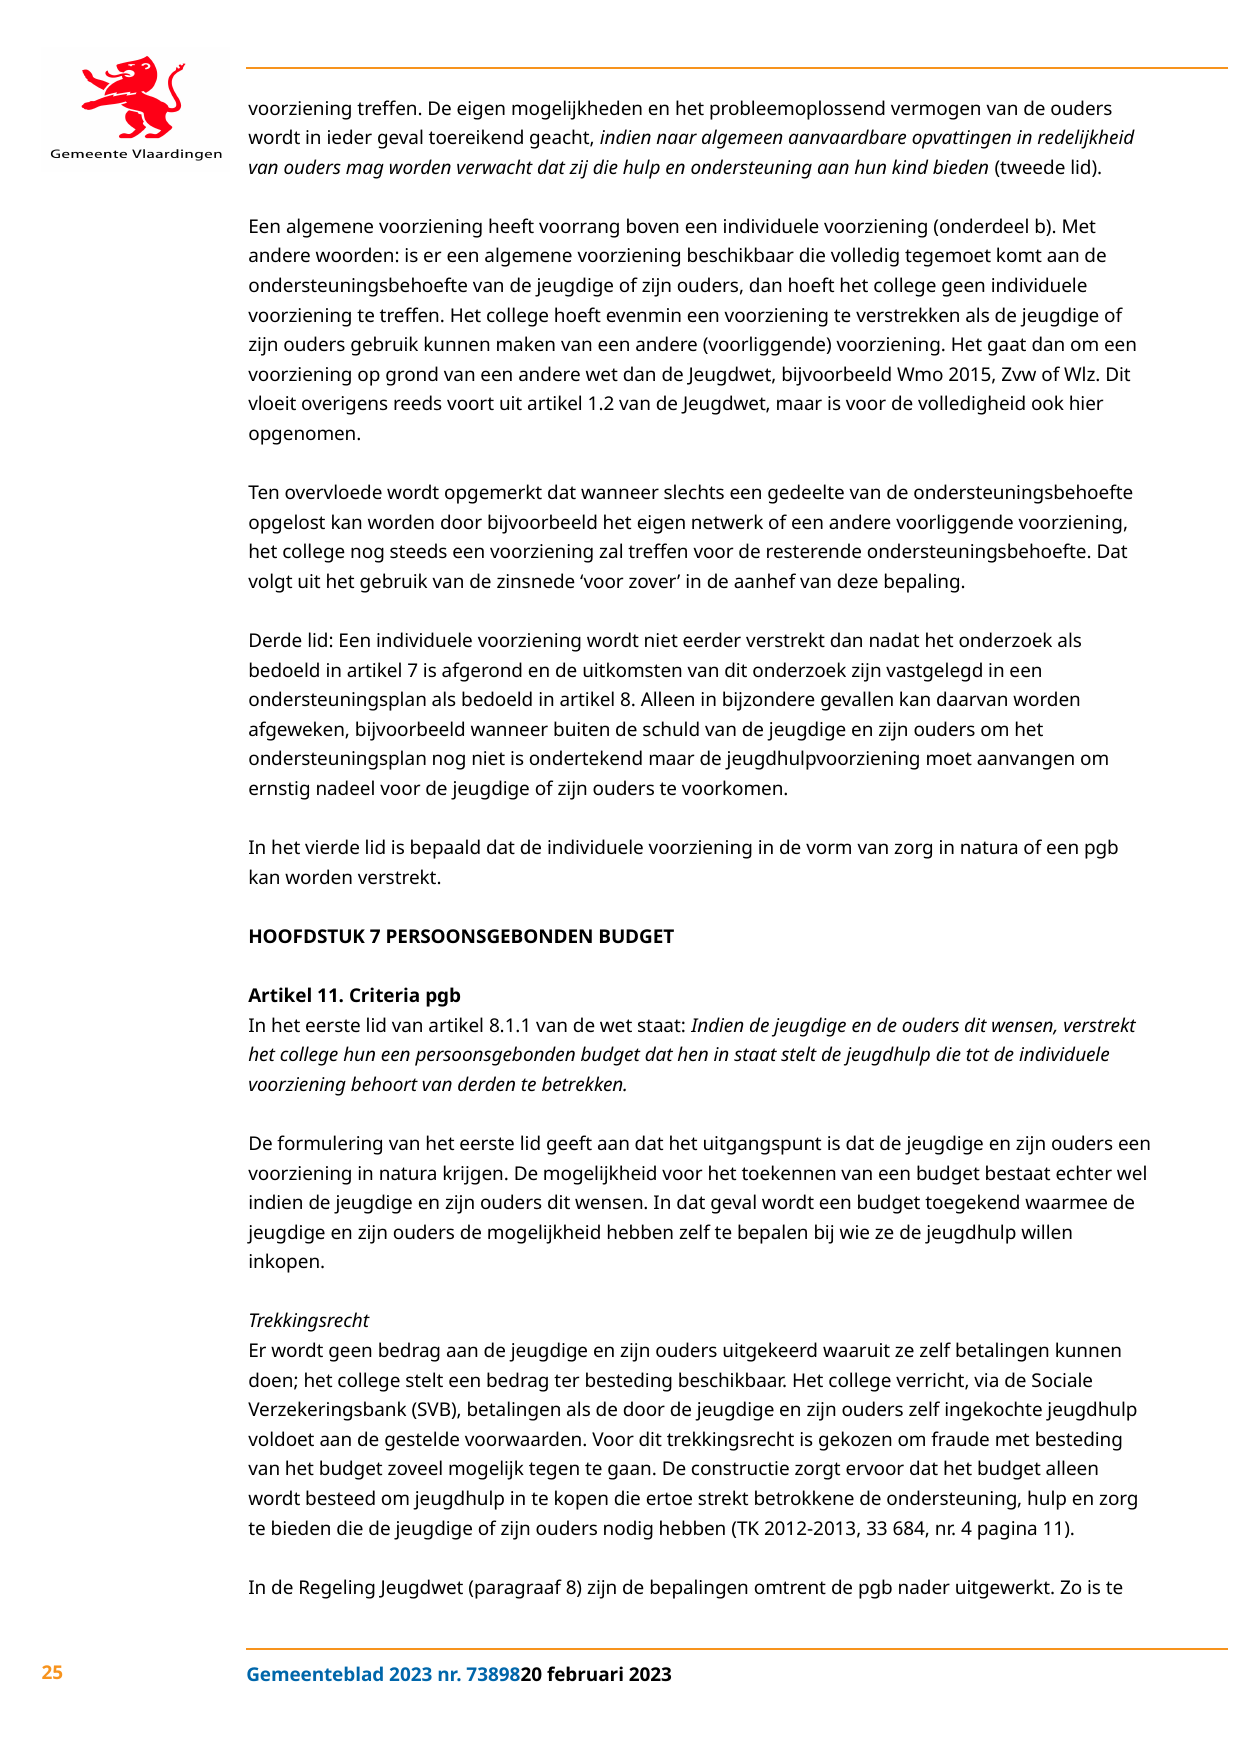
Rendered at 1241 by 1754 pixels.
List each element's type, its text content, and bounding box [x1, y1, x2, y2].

text In het vierde lid is bepaald dat de individuele voorziening in de vorm van zorg in natura of een pgb kan worden verstrekt. [248, 834, 1152, 890]
text Ten overvloede wordt opgemerkt dat wanneer slechts een gedeelte van de ondersteuningsbehoefte opgelost kan worden door bijvoorbeeld het eigen netwerk of een andere voorliggende voorziening, het college nog steeds een voorziening zal treffen voor de resterende ondersteuningsbehoefte. Dat volgt uit het gebruik van de zinsnede ‘voor zover’ in de aanhef van deze bepaling. [248, 479, 1152, 594]
text Een algemene voorziening heeft voorrang boven een individuele voorziening (onderdeel b). Met andere woorden: is er een algemene voorziening beschikbaar die volledig tegemoet komt aan de ondersteuningsbehoefte van de jeugdige of zijn ouders, dan hoeft het college geen individuele voorziening te treffen. Het college hoeft evenmin een voorziening te verstrekken als de jeugdige of zijn ouders gebruik kunnen maken van een andere (voorliggende) voorziening. Het gaat dan om een voorziening op grond van een andere wet dan de Jeugdwet, bijvoorbeeld Wmo 2015, Zvw of Wlz. Dit vloeit overigens reeds voort uit artikel 1.2 van de Jeugdwet, maar is voor de volledigheid ook hier opgenomen. [248, 213, 1152, 446]
text voorziening treffen. De eigen mogelijkheden en het probleemoplossend vermogen van de ouders wordt in ieder geval toereikend geacht, indien naar algemeen aanvaardbare opvattingen in redelijkheid van ouders mag worden verwacht dat zij die hulp en ondersteuning aan hun kind bieden (tweede lid). [248, 95, 1152, 180]
text Derde lid: Een individuele voorziening wordt niet eerder verstrekt dan nadat het onderzoek als bedoeld in artikel 7 is afgerond en de uitkomsten van dit onderzoek zijn vastgelegd in een ondersteuningsplan als bedoeld in artikel 8. Alleen in bijzondere gevallen kan daarvan worden afgeweken, bijvoorbeeld wanneer buiten de schuld van de jeugdige en zijn ouders om het ondersteuningsplan nog niet is ondertekend maar de jeugdhulpvoorziening moet aanvangen om ernstig nadeel voor de jeugdige of zijn ouders te voorkomen. [248, 627, 1152, 801]
text Er wordt geen bedrag aan de jeugdige en zijn ouders uitgekeerd waaruit ze zelf betalingen kunnen doen; het college stelt een bedrag ter besteding beschikbaar. Het college verricht, via de Sociale Verzekeringsbank (SVB), betalingen als de door de jeugdige en zijn ouders zelf ingekochte jeugdhulp voldoet aan de gestelde voorwaarden. Voor dit trekkingsrecht is gekozen om fraude met besteding van het budget zoveel mogelijk tegen te gaan. De constructie zorgt ervoor dat het budget alleen wordt besteed om jeugdhulp in te kopen die ertoe strekt betrokkene de ondersteuning, hulp en zorg te bieden die de jeugdige of zijn ouders nodig hebben (TK 2012-2013, 33 684, nr. 4 pagina 11). [248, 1337, 1152, 1541]
picture [41, 47, 231, 172]
text Trekkingsrecht [248, 1308, 1152, 1333]
text In het eerste lid van artikel 8.1.1 van de wet staat: Indien de jeugdige en de ouders dit wensen, verstrekt het college hun een persoonsgebonden budget dat hen in staat stelt de jeugdhulp die tot de individuele voorziening behoort van derden te betrekken. [248, 1012, 1152, 1097]
text De formulering van het eerste lid geeft aan dat het uitgangspunt is dat de jeugdige en zijn ouders een voorziening in natura krijgen. De mogelijkheid voor het toekennen van een budget bestaat echter wel indien de jeugdige en zijn ouders dit wensen. In dat geval wordt een budget toegekend waarmee de jeugdige en zijn ouders de mogelijkheid hebben zelf te bepalen bij wie ze de jeugdhulp willen inkopen. [248, 1130, 1152, 1274]
text In de Regeling Jeugdwet (paragraaf 8) zijn de bepalingen omtrent de pgb nader uitgewerkt. Zo is te [248, 1574, 1152, 1600]
text HOOFDSTUK 7 PERSOONSGEBONDEN BUDGET [248, 923, 1152, 949]
text Artikel 11. Criteria pgb [248, 982, 1152, 1008]
